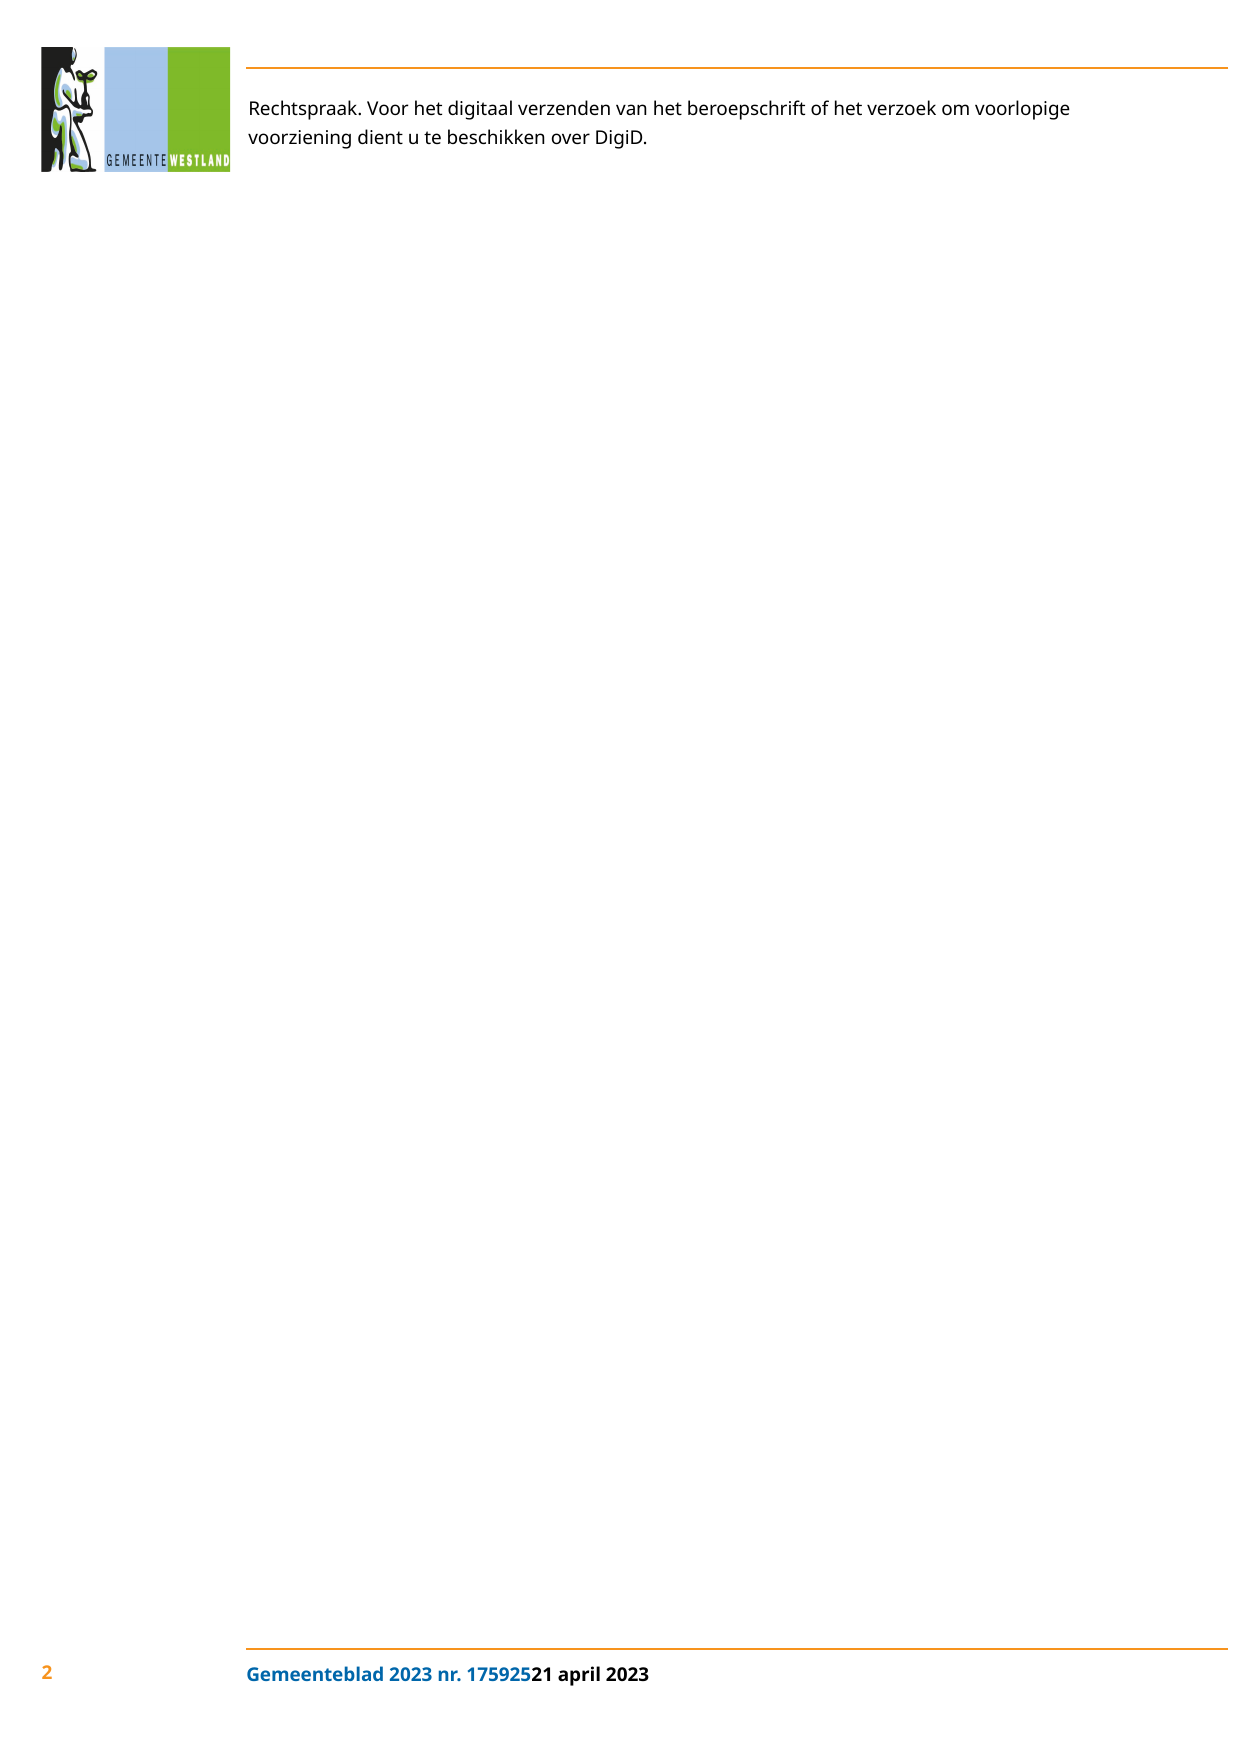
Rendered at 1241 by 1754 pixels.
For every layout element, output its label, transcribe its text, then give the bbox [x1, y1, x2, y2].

text Rechtspraak. Voor het digitaal verzenden van het beroepschrift of het verzoek om voorlopige voorziening dient u te beschikken over DigiD. [248, 95, 1152, 150]
picture [41, 47, 231, 172]
